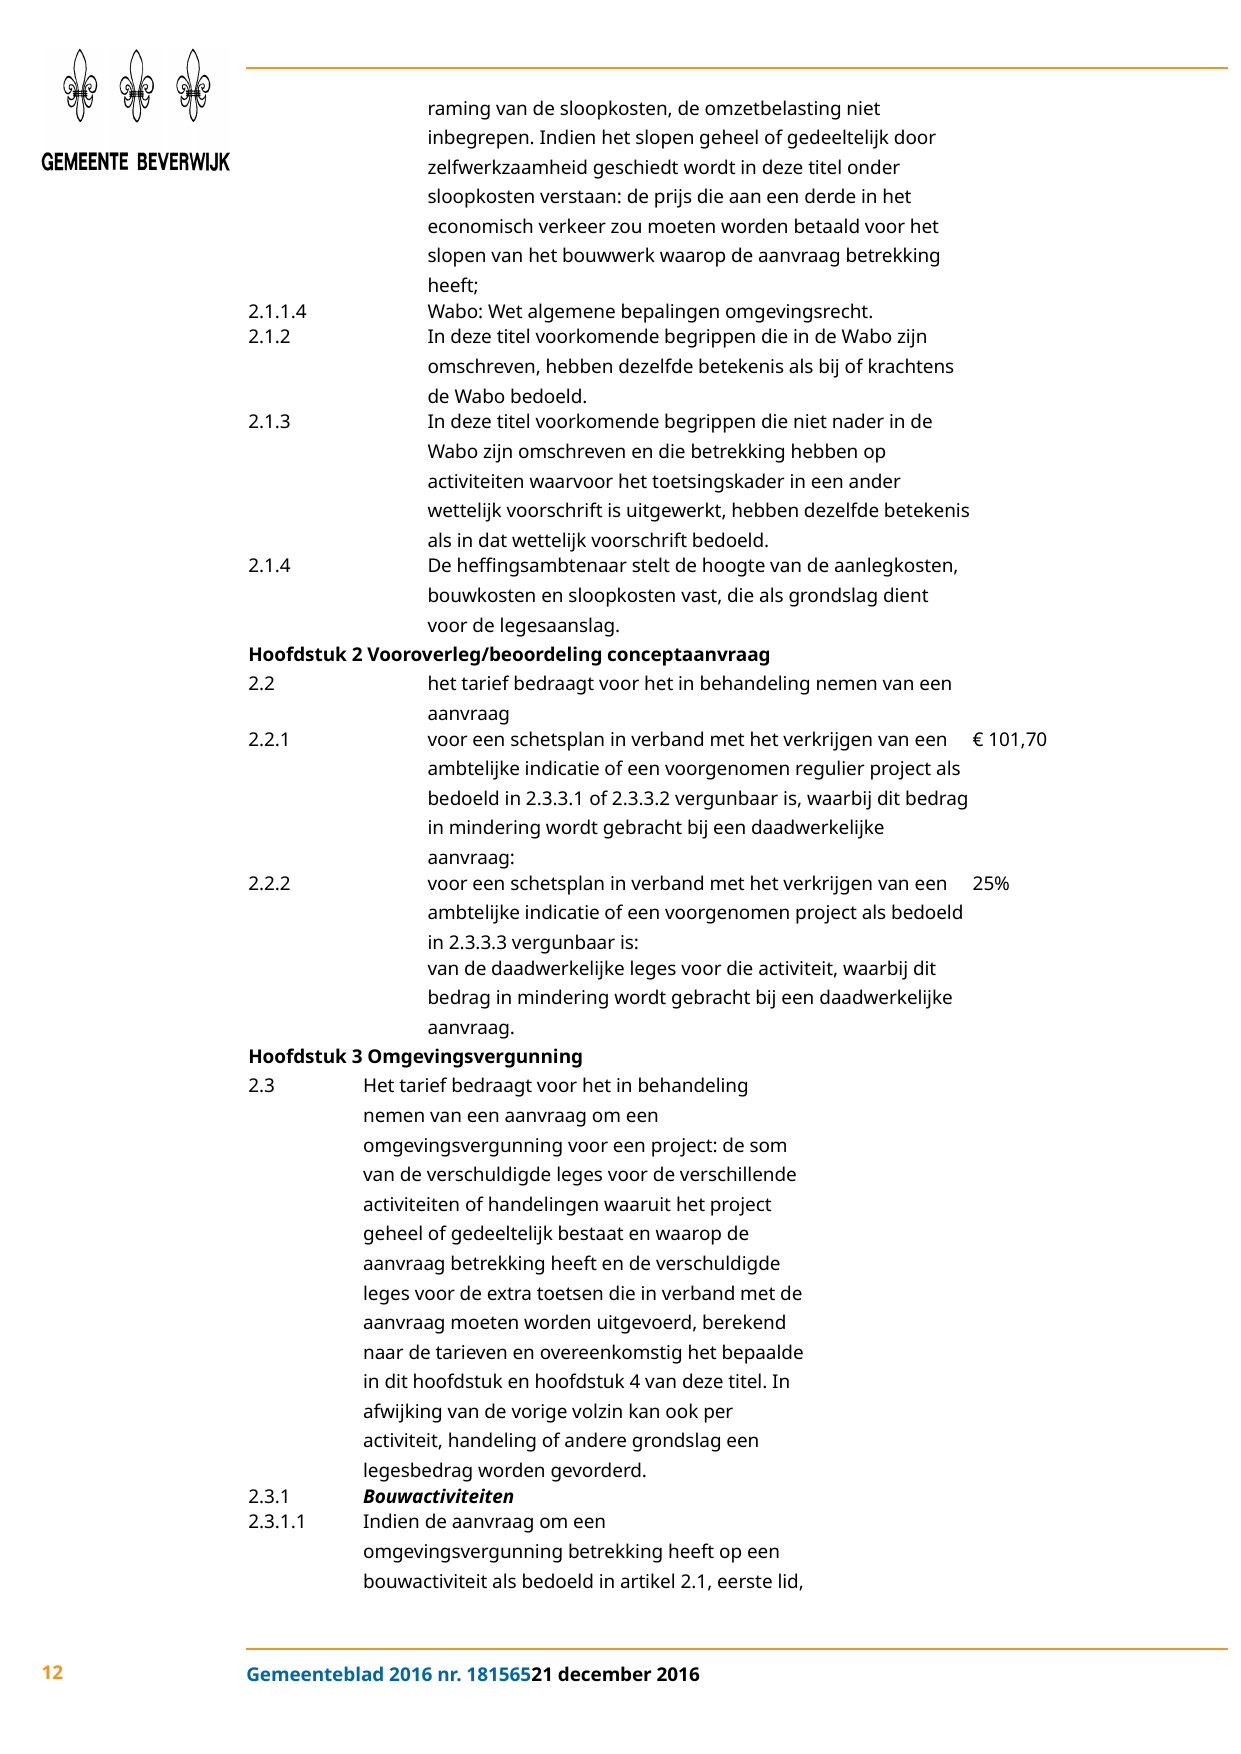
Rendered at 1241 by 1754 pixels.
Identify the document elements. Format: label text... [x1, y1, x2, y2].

table_cell 2.2.1 [248, 726, 427, 870]
table_header het tarief bedraagt voor het in behandeling nemen van een aanvraag [427, 671, 972, 726]
table_cell [973, 409, 1152, 553]
table_header [973, 671, 1152, 726]
table_cell [248, 955, 427, 1040]
table_cell In deze titel voorkomende begrippen die in de Wabo zijn omschreven, hebben dezelfde betekenis als bij of krachtens de Wabo bedoeld. [427, 324, 972, 409]
table_cell 25% [973, 870, 1152, 955]
table_cell voor een schetsplan in verband met het verkrijgen van een ambtelijke indicatie of een voorgenomen regulier project als bedoeld in 2.3.3.1 of 2.3.3.2 vergunbaar is, waarbij dit bedrag in mindering wordt gebracht bij een daadwerkelijke aanvraag: [427, 726, 972, 870]
table_cell In deze titel voorkomende begrippen die niet nader in de Wabo zijn omschreven en die betrekking hebben op activiteiten waarvoor het toetsingskader in een ander wettelijk voorschrift is uitgewerkt, hebben dezelfde betekenis als in dat wettelijk voorschrift bedoeld. [427, 409, 972, 553]
table_cell Wabo: Wet algemene bepalingen omgevingsrecht. [427, 298, 972, 324]
picture [41, 47, 231, 172]
table_cell Indien de aanvraag om een omgevingsvergunning betrekking heeft op een bouwactiviteit als bedoeld in artikel 2.1, eerste lid, [363, 1509, 807, 1593]
table_cell 2.3.1 [248, 1483, 363, 1509]
table_cell Bouwactiviteiten [363, 1483, 807, 1509]
table_cell 2.1.1.4 [248, 298, 427, 324]
table_cell [973, 553, 1152, 638]
table_cell [973, 955, 1152, 1040]
text Hoofdstuk 2 Vooroverleg/beoordeling conceptaanvraag [248, 641, 1152, 667]
text Hoofdstuk 3 Omgevingsvergunning [248, 1043, 1152, 1069]
table_cell De heffingsambtenaar stelt de hoogte van de aanlegkosten, bouwkosten en sloopkosten vast, die als grondslag dient voor de legesaanslag. [427, 553, 972, 638]
table_cell 2.1.4 [248, 553, 427, 638]
table_cell [973, 324, 1152, 409]
table_cell voor een schetsplan in verband met het verkrijgen van een ambtelijke indicatie of een voorgenomen project als bedoeld in 2.3.3.3 vergunbaar is: [427, 870, 972, 955]
table_header 2.2 [248, 671, 427, 726]
table_cell [248, 95, 427, 298]
table_cell [807, 1509, 1152, 1593]
table_cell € 101,70 [973, 726, 1152, 870]
table_cell 2.1.2 [248, 324, 427, 409]
table_header 2.3 [248, 1073, 363, 1483]
table_cell raming van de sloopkosten, de omzetbelasting niet inbegrepen. Indien het slopen geheel of gedeeltelijk door zelfwerkzaamheid geschiedt wordt in deze titel onder sloopkosten verstaan: de prijs die aan een derde in het economisch verkeer zou moeten worden betaald voor het slopen van het bouwwerk waarop de aanvraag betrekking heeft; [427, 95, 972, 298]
table_cell [973, 95, 1152, 298]
table_cell 2.2.2 [248, 870, 427, 955]
table_cell van de daadwerkelijke leges voor die activiteit, waarbij dit bedrag in mindering wordt gebracht bij een daadwerkelijke aanvraag. [427, 955, 972, 1040]
table_cell 2.1.3 [248, 409, 427, 553]
table_cell [807, 1483, 1152, 1509]
table_cell 2.3.1.1 [248, 1509, 363, 1593]
table_header Het tarief bedraagt voor het in behandeling nemen van een aanvraag om een omgevingsvergunning voor een project: de som van de verschuldigde leges voor de verschillende activiteiten of handelingen waaruit het project geheel of gedeeltelijk bestaat en waarop de aanvraag betrekking heeft en de verschuldigde leges voor de extra toetsen die in verband met de aanvraag moeten worden uitgevoerd, berekend naar de tarieven en overeenkomstig het bepaalde in dit hoofdstuk en hoofdstuk 4 van deze titel. In afwijking van de vorige volzin kan ook per activiteit, handeling of andere grondslag een legesbedrag worden gevorderd. [363, 1073, 807, 1483]
table_header [807, 1073, 1152, 1483]
table_cell [973, 298, 1152, 324]
